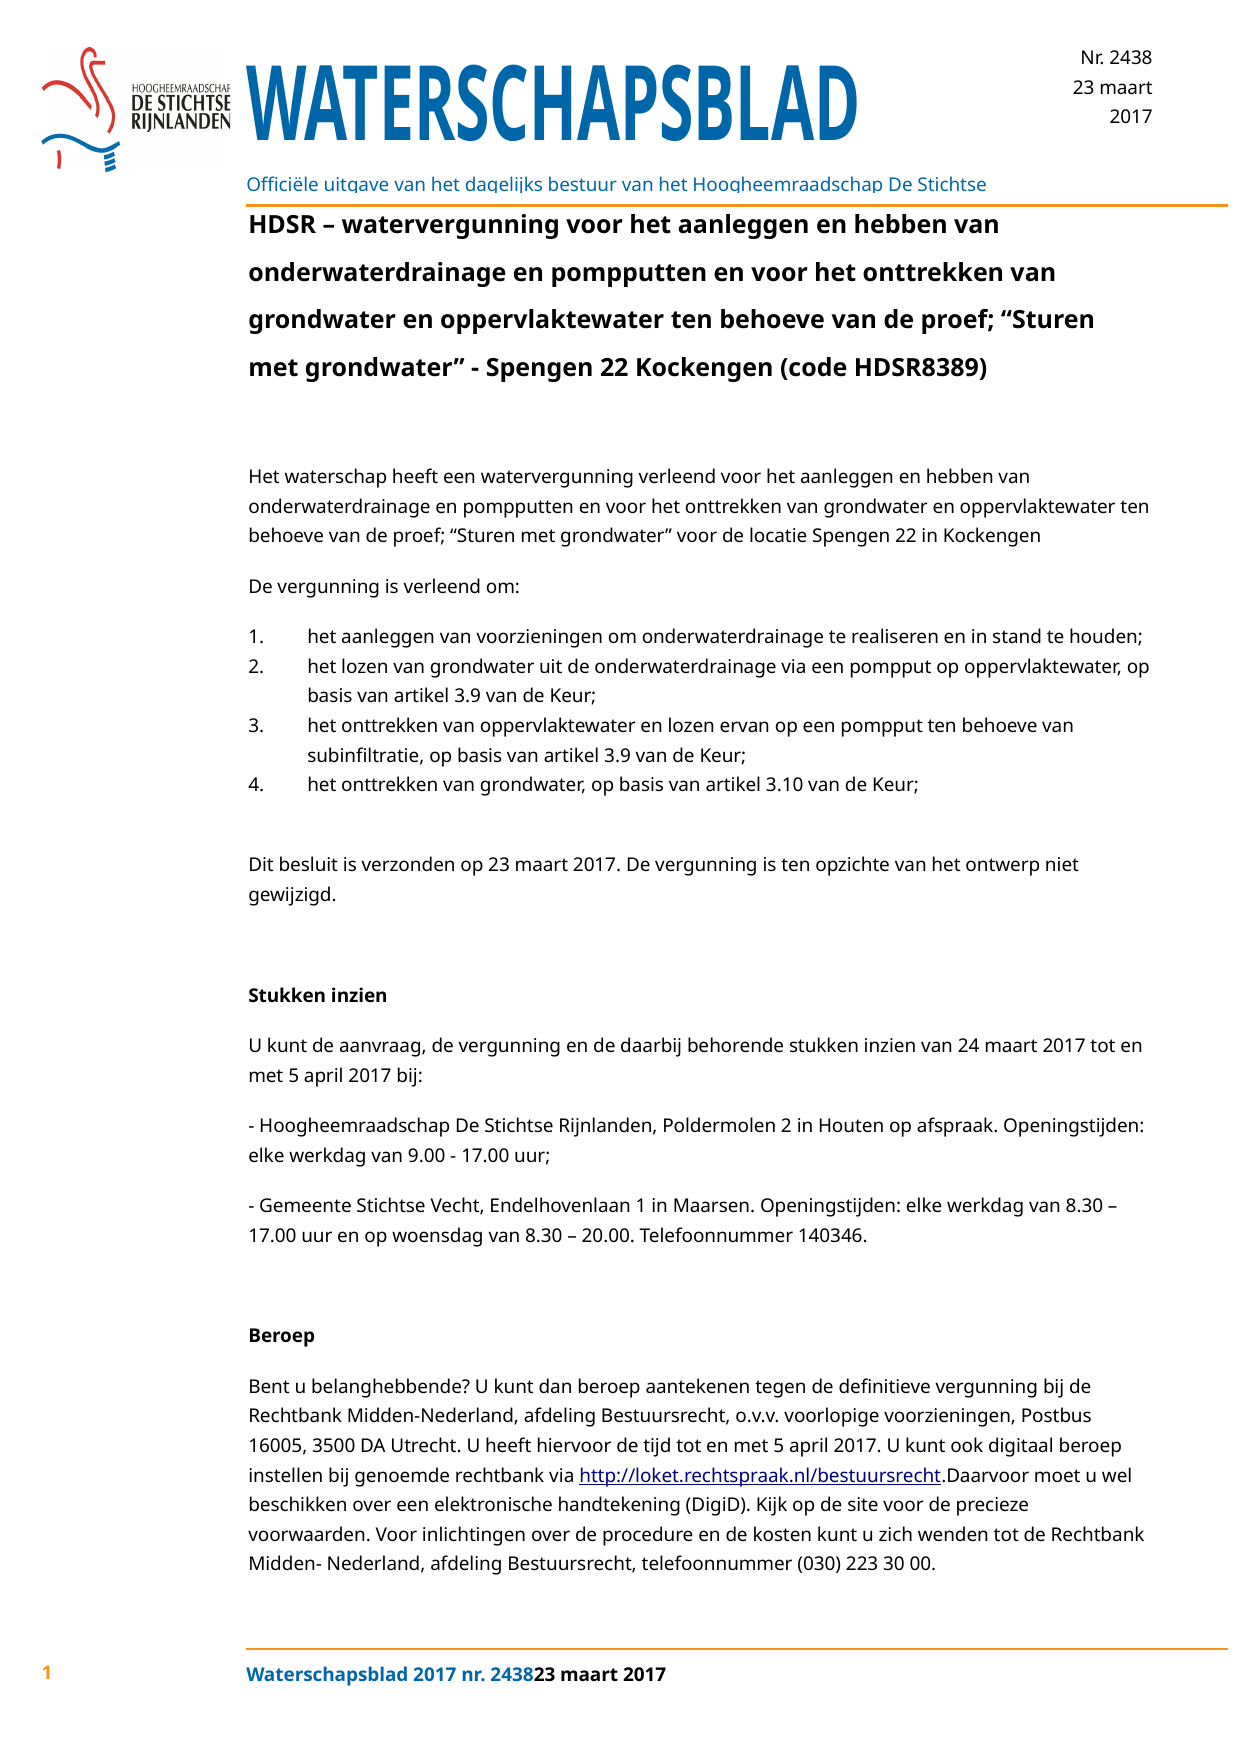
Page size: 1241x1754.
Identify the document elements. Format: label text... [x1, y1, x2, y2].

text - Gemeente Stichtse Vecht, Endelhovenlaan 1 in Maarsen. Openingstijden: elke werkdag van 8.30 – 17.00 uur en op woensdag van 8.30 – 20.00. Telefoonnummer 140346. [248, 1192, 1152, 1248]
text Bent u belanghebbende? U kunt dan beroep aantekenen tegen de definitieve vergunning bij de Rechtbank Midden-Nederland, afdeling Bestuursrecht, o.v.v. voorlopige voorzieningen, Postbus 16005, 3500 DA Utrecht. U heeft hiervoor de tijd tot en met 5 april 2017. U kunt ook digitaal beroep instellen bij genoemde rechtbank via http://loket.rechtspraak.nl/bestuursrecht.Daarvoor moet u wel beschikken over een elektronische handtekening (DigiD). Kijk op de site voor de precieze voorwaarden. Voor inlichtingen over de procedure en de kosten kunt u zich wenden tot de Rechtbank Midden- Nederland, afdeling Bestuursrecht, telefoonnummer (030) 223 30 00. [248, 1373, 1152, 1576]
text De vergunning is verleend om: [248, 573, 1152, 599]
text Beroep [248, 1323, 1152, 1348]
list het onttrekken van oppervlaktewater en lozen ervan op een pompput ten behoeve van subinfiltratie, op basis van artikel 3.9 van de Keur; [248, 712, 1152, 768]
list het aanleggen van voorzieningen om onderwaterdrainage te realiseren en in stand te houden; [248, 623, 1152, 649]
text HDSR – watervergunning voor het aanleggen en hebben van onderwaterdrainage en pompputten en voor het onttrekken van grondwater en oppervlaktewater ten behoeve van de proef; “Sturen met grondwater” - Spengen 22 Kockengen (code HDSR8389) [248, 207, 1152, 384]
text - Hoogheemraadschap De Stichtse Rijnlanden, Poldermolen 2 in Houten op afspraak. Openingstijden: elke werkdag van 9.00 - 17.00 uur; [248, 1112, 1152, 1168]
text Stukken inzien [248, 982, 1152, 1008]
text Dit besluit is verzonden op 23 maart 2017. De vergunning is ten opzichte van het ontwerp niet gewijzigd. [248, 851, 1152, 907]
text Het waterschap heeft een watervergunning verleend voor het aanleggen en hebben van onderwaterdrainage en pompputten en voor het onttrekken van grondwater en oppervlaktewater ten behoeve van de proef; “Sturen met grondwater” voor de locatie Spengen 22 in Kockengen [248, 463, 1152, 548]
picture [41, 47, 231, 172]
list het onttrekken van grondwater, op basis van artikel 3.10 van de Keur; [248, 771, 1152, 797]
list het lozen van grondwater uit de onderwaterdrainage via een pompput op oppervlaktewater, op basis van artikel 3.9 van de Keur; [248, 653, 1152, 708]
text U kunt de aanvraag, de vergunning en de daarbij behorende stukken inzien van 24 maart 2017 tot en met 5 april 2017 bij: [248, 1032, 1152, 1088]
